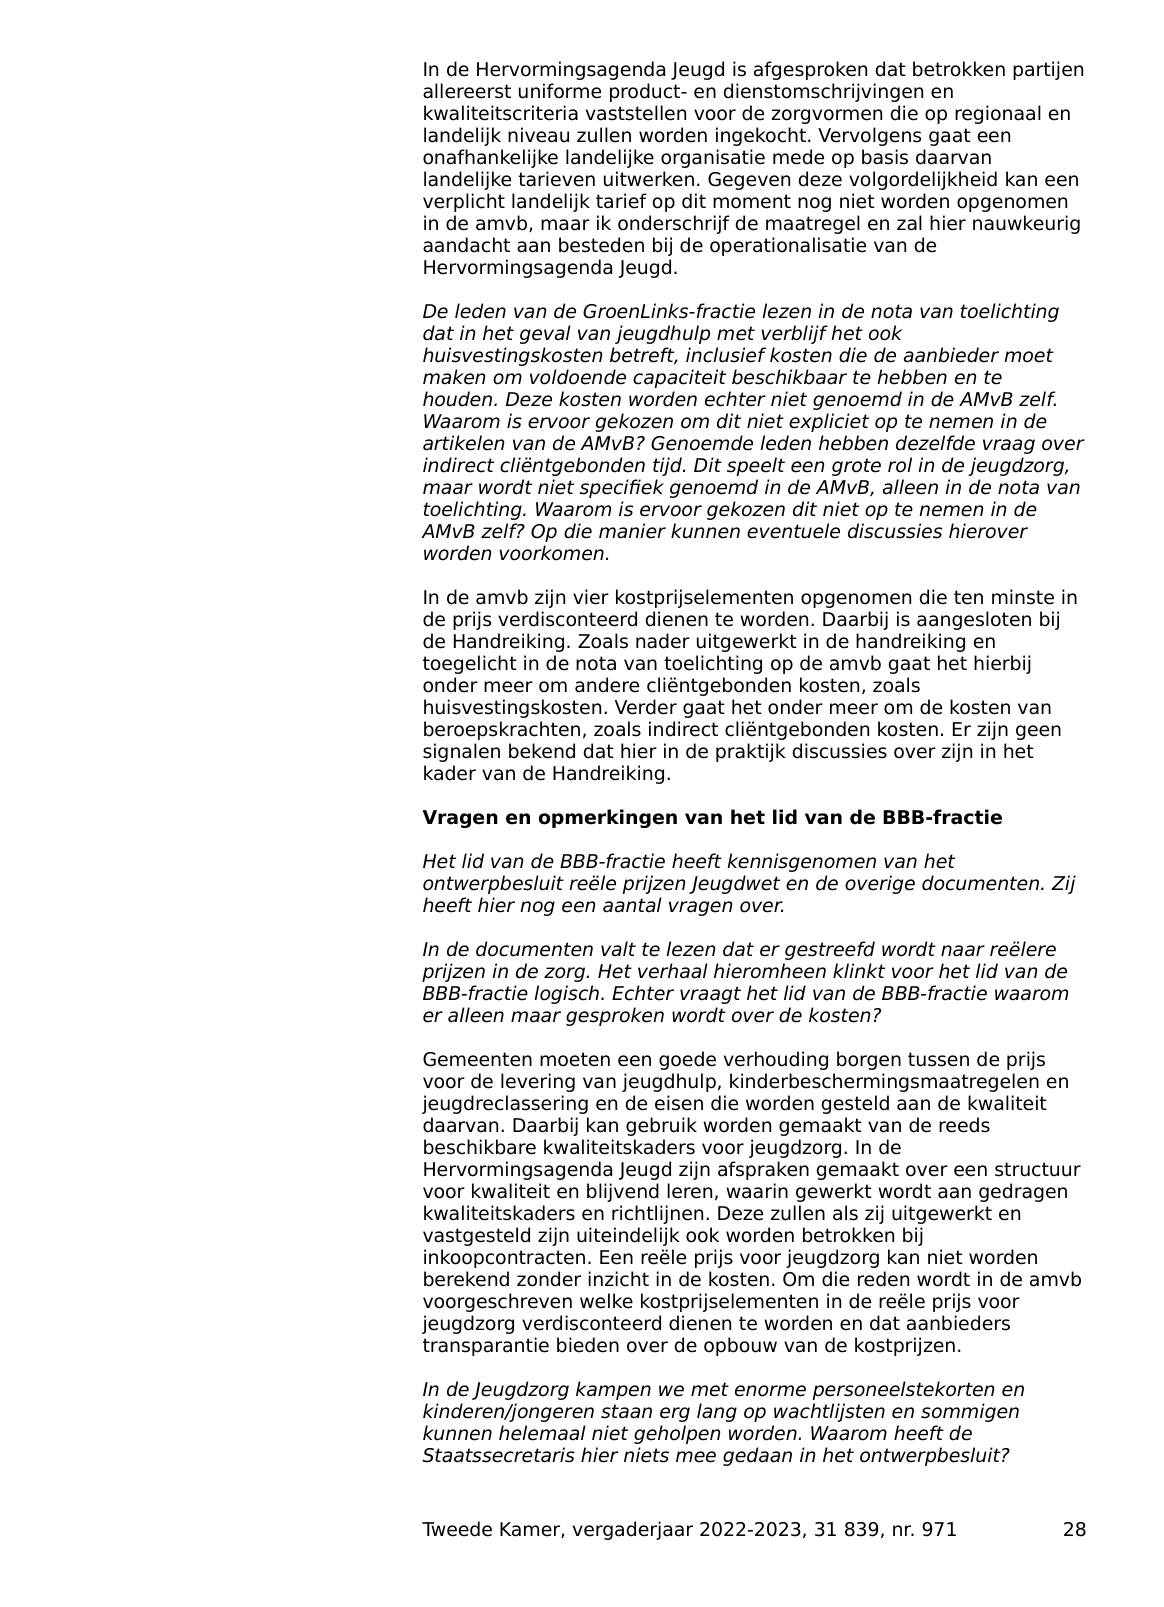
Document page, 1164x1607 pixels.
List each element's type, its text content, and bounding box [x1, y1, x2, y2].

text De leden van de GroenLinks-fractie lezen in de nota van toelichting dat in het geval van jeugdhulp met verblijf het ook huisvestingskosten betreft, inclusief kosten die de aanbieder moet maken om voldoende capaciteit beschikbaar te hebben en te houden. Deze kosten worden echter niet genoemd in de AMvB zelf. Waarom is ervoor gekozen om dit niet expliciet op te nemen in de artikelen van de AMvB? Genoemde leden hebben dezelfde vraag over indirect cliëntgebonden tijd. Dit speelt een grote rol in de jeugdzorg, maar wordt niet specifiek genoemd in de AMvB, alleen in de nota van toelichting. Waarom is ervoor gekozen dit niet op te nemen in de AMvB zelf? Op die manier kunnen eventuele discussies hierover worden voorkomen. [422, 301, 1087, 565]
text In de Hervormingsagenda Jeugd is afgesproken dat betrokken partijen allereerst uniforme product- en dienstomschrijvingen en kwaliteitscriteria vaststellen voor de zorgvormen die op regionaal en landelijk niveau zullen worden ingekocht. Vervolgens gaat een onafhankelijke landelijke organisatie mede op basis daarvan landelijke tarieven uitwerken. Gegeven deze volgordelijkheid kan een verplicht landelijk tarief op dit moment nog niet worden opgenomen in de amvb, maar ik onderschrijf de maatregel en zal hier nauwkeurig aandacht aan besteden bij de operationalisatie van de Hervormingsagenda Jeugd. [422, 59, 1087, 279]
text In de documenten valt te lezen dat er gestreefd wordt naar reëlere prijzen in de zorg. Het verhaal hieromheen klinkt voor het lid van de BBB-fractie logisch. Echter vraagt het lid van de BBB-fractie waarom er alleen maar gesproken wordt over de kosten? [422, 939, 1087, 1027]
subtitle Vragen en opmerkingen van het lid van de BBB-fractie [422, 807, 1087, 829]
text In de Jeugdzorg kampen we met enorme personeelstekorten en kinderen/jongeren staan erg lang op wachtlijsten en sommigen kunnen helemaal niet geholpen worden. Waarom heeft de Staatssecretaris hier niets mee gedaan in het ontwerpbesluit? [422, 1379, 1087, 1467]
text Het lid van de BBB-fractie heeft kennisgenomen van het ontwerpbesluit reële prijzen Jeugdwet en de overige documenten. Zij heeft hier nog een aantal vragen over. [422, 851, 1087, 917]
text In de amvb zijn vier kostprijselementen opgenomen die ten minste in de prijs verdisconteerd dienen te worden. Daarbij is aangesloten bij de Handreiking. Zoals nader uitgewerkt in de handreiking en toegelicht in de nota van toelichting op de amvb gaat het hierbij onder meer om andere cliëntgebonden kosten, zoals huisvestingskosten. Verder gaat het onder meer om de kosten van beroepskrachten, zoals indirect cliëntgebonden kosten. Er zijn geen signalen bekend dat hier in de praktijk discussies over zijn in het kader van de Handreiking. [422, 587, 1087, 785]
text Gemeenten moeten een goede verhouding borgen tussen de prijs voor de levering van jeugdhulp, kinderbeschermingsmaatregelen en jeugdreclassering en de eisen die worden gesteld aan de kwaliteit daarvan. Daarbij kan gebruik worden gemaakt van de reeds beschikbare kwaliteitskaders voor jeugdzorg. In de Hervormingsagenda Jeugd zijn afspraken gemaakt over een structuur voor kwaliteit en blijvend leren, waarin gewerkt wordt aan gedragen kwaliteitskaders en richtlijnen. Deze zullen als zij uitgewerkt en vastgesteld zijn uiteindelijk ook worden betrokken bij inkoopcontracten. Een reële prijs voor jeugdzorg kan niet worden berekend zonder inzicht in de kosten. Om die reden wordt in de amvb voorgeschreven welke kostprijselementen in de reële prijs voor jeugdzorg verdisconteerd dienen te worden en dat aanbieders transparantie bieden over de opbouw van de kostprijzen. [422, 1049, 1087, 1357]
